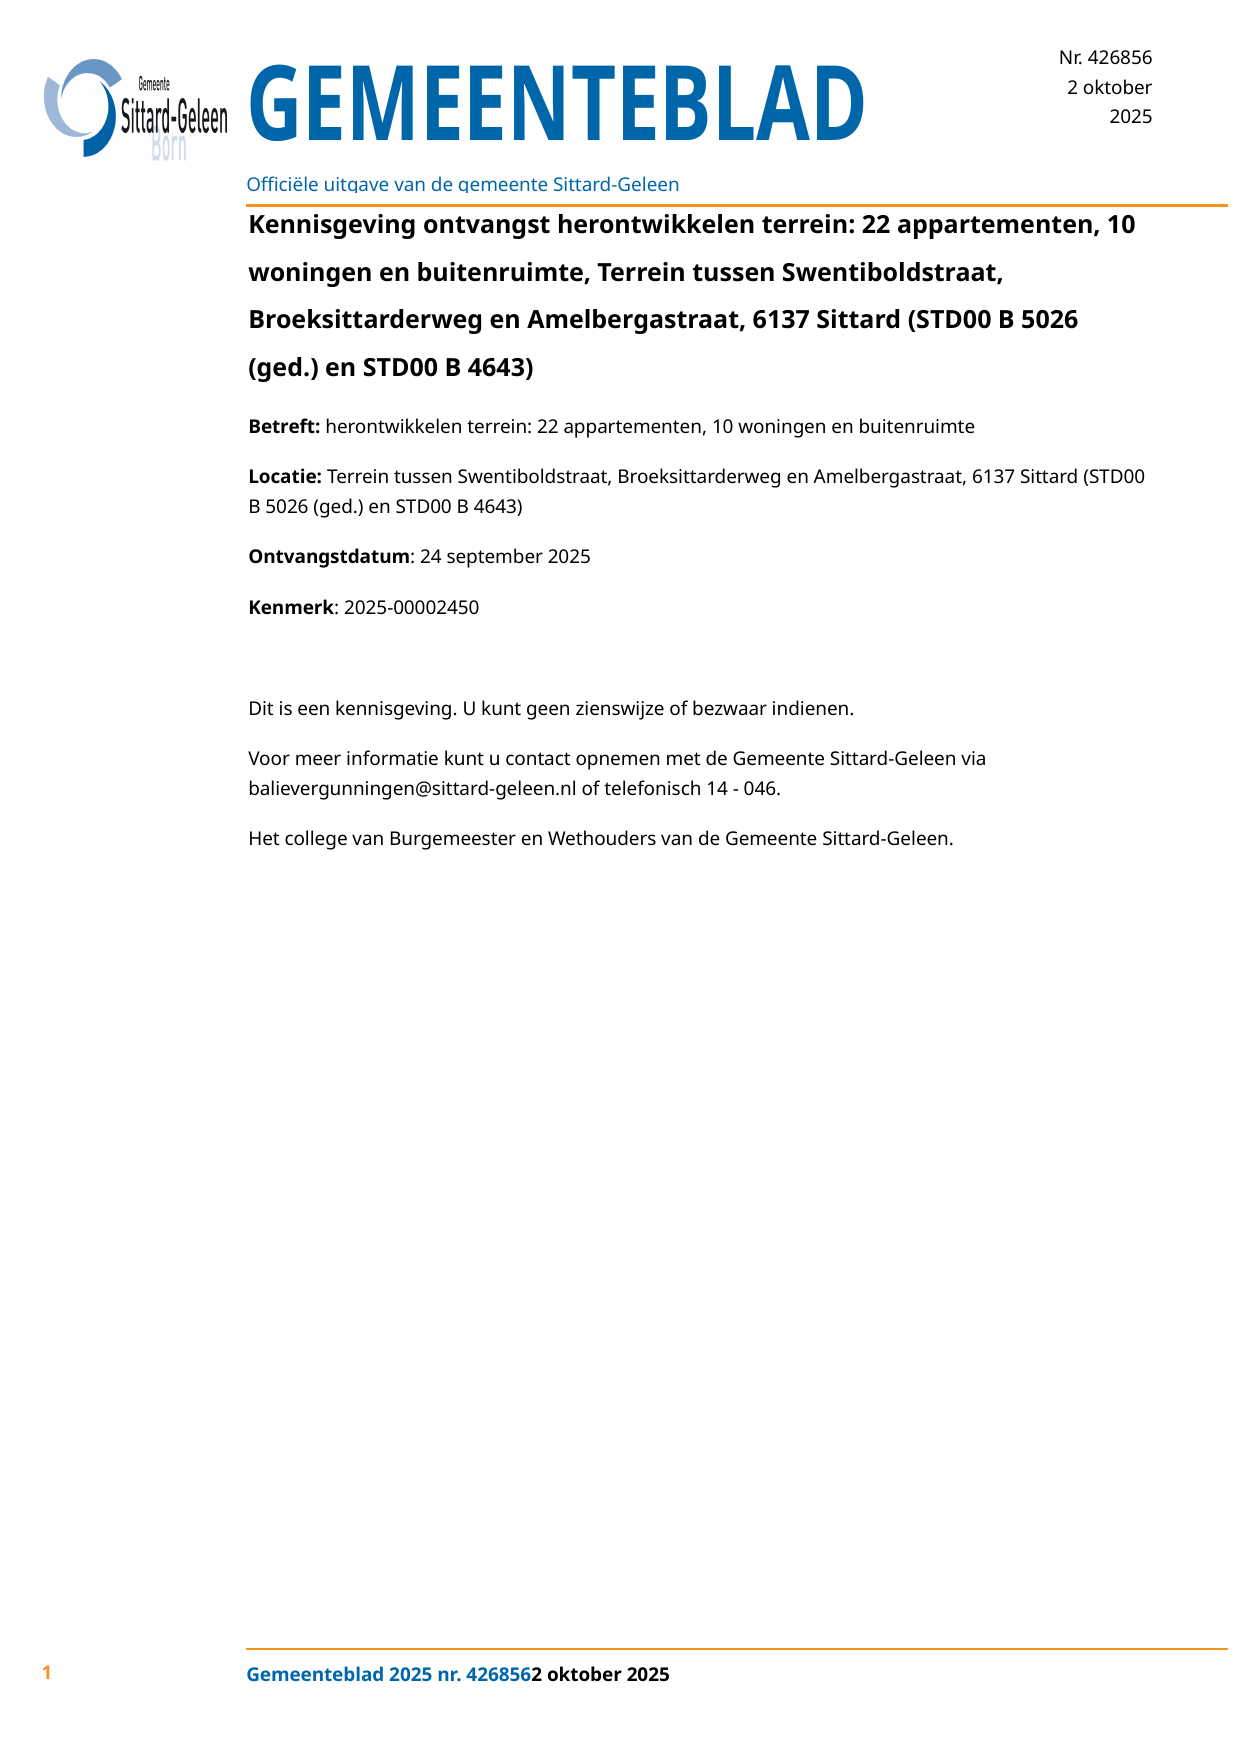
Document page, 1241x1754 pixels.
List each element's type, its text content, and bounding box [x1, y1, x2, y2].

text Voor meer informatie kunt u contact opnemen met de Gemeente Sittard-Geleen via balievergunningen@sittard-geleen.nl of telefonisch 14 - 046. [248, 745, 1152, 801]
text Locatie: Terrein tussen Swentiboldstraat, Broeksittarderweg en Amelbergastraat, 6137 Sittard (STD00 B 5026 (ged.) en STD00 B 4643) [248, 463, 1152, 519]
text Kenmerk: 2025-00002450 [248, 594, 1152, 620]
text Ontvangstdatum: 24 september 2025 [248, 543, 1152, 569]
text Dit is een kennisgeving. U kunt geen zienswijze of bezwaar indienen. [248, 695, 1152, 721]
text Kennisgeving ontvangst herontwikkelen terrein: 22 appartementen, 10 woningen en buitenruimte, Terrein tussen Swentiboldstraat, Broeksittarderweg en Amelbergastraat, 6137 Sittard (STD00 B 5026 (ged.) en STD00 B 4643) [248, 207, 1152, 384]
text Betreft: herontwikkelen terrein: 22 appartementen, 10 woningen en buitenruimte [248, 413, 1152, 439]
text Het college van Burgemeester en Wethouders van de Gemeente Sittard-Geleen. [248, 825, 1152, 851]
picture [41, 47, 231, 172]
